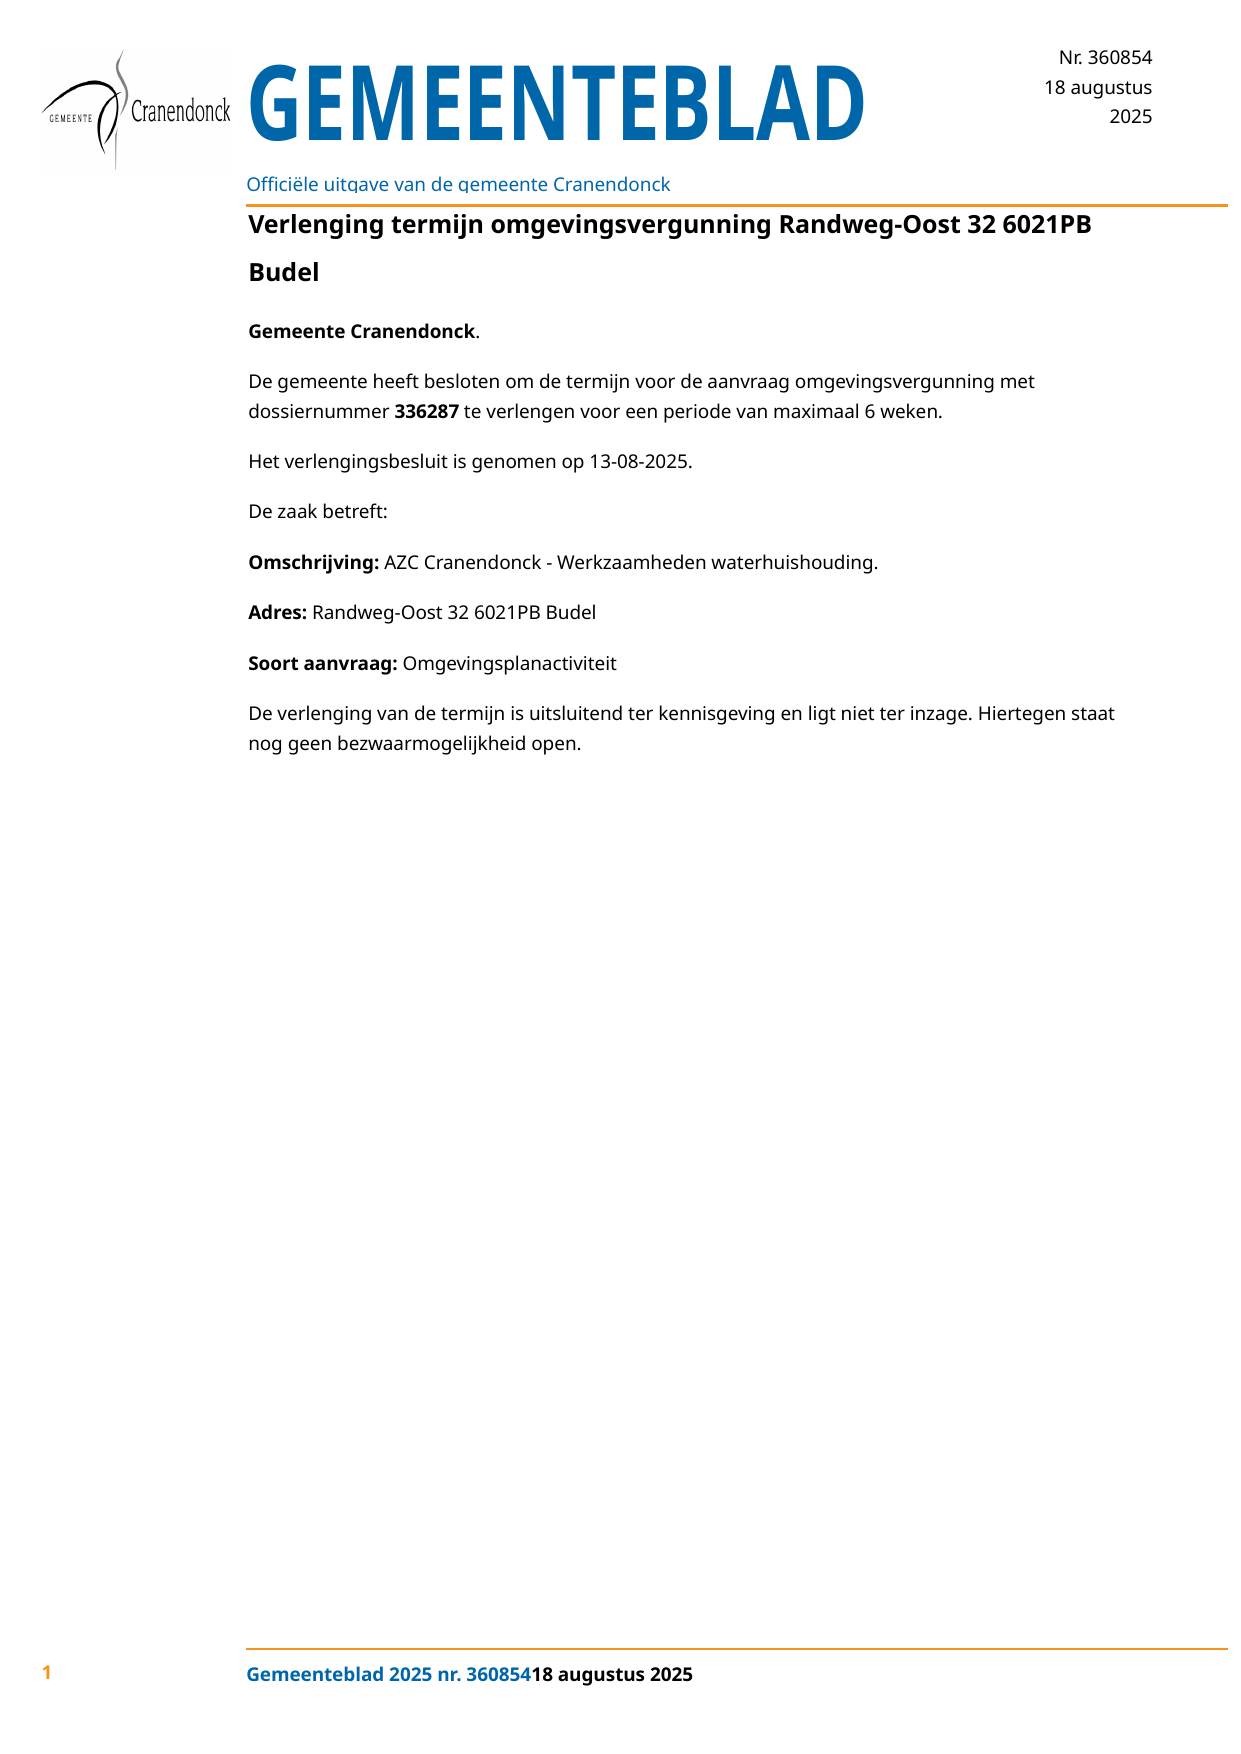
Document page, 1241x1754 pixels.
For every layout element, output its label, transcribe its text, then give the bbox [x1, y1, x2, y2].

text Soort aanvraag: Omgevingsplanactiviteit [248, 650, 1152, 676]
text Omschrijving: AZC Cranendonck - Werkzaamheden waterhuishouding. [248, 549, 1152, 575]
picture [41, 47, 231, 172]
text De gemeente heeft besloten om de termijn voor de aanvraag omgevingsvergunning met dossiernummer 336287 te verlengen voor een periode van maximaal 6 weken. [248, 368, 1152, 424]
text Gemeente Cranendonck. [248, 318, 1152, 344]
text De zaak betreft: [248, 499, 1152, 524]
text Adres: Randweg-Oost 32 6021PB Budel [248, 599, 1152, 625]
text Het verlengingsbesluit is genomen op 13-08-2025. [248, 448, 1152, 474]
text Verlenging termijn omgevingsvergunning Randweg-Oost 32 6021PB Budel [248, 207, 1152, 288]
text De verlenging van de termijn is uitsluitend ter kennisgeving en ligt niet ter inzage. Hiertegen staat nog geen bezwaarmogelijkheid open. [248, 700, 1152, 756]
